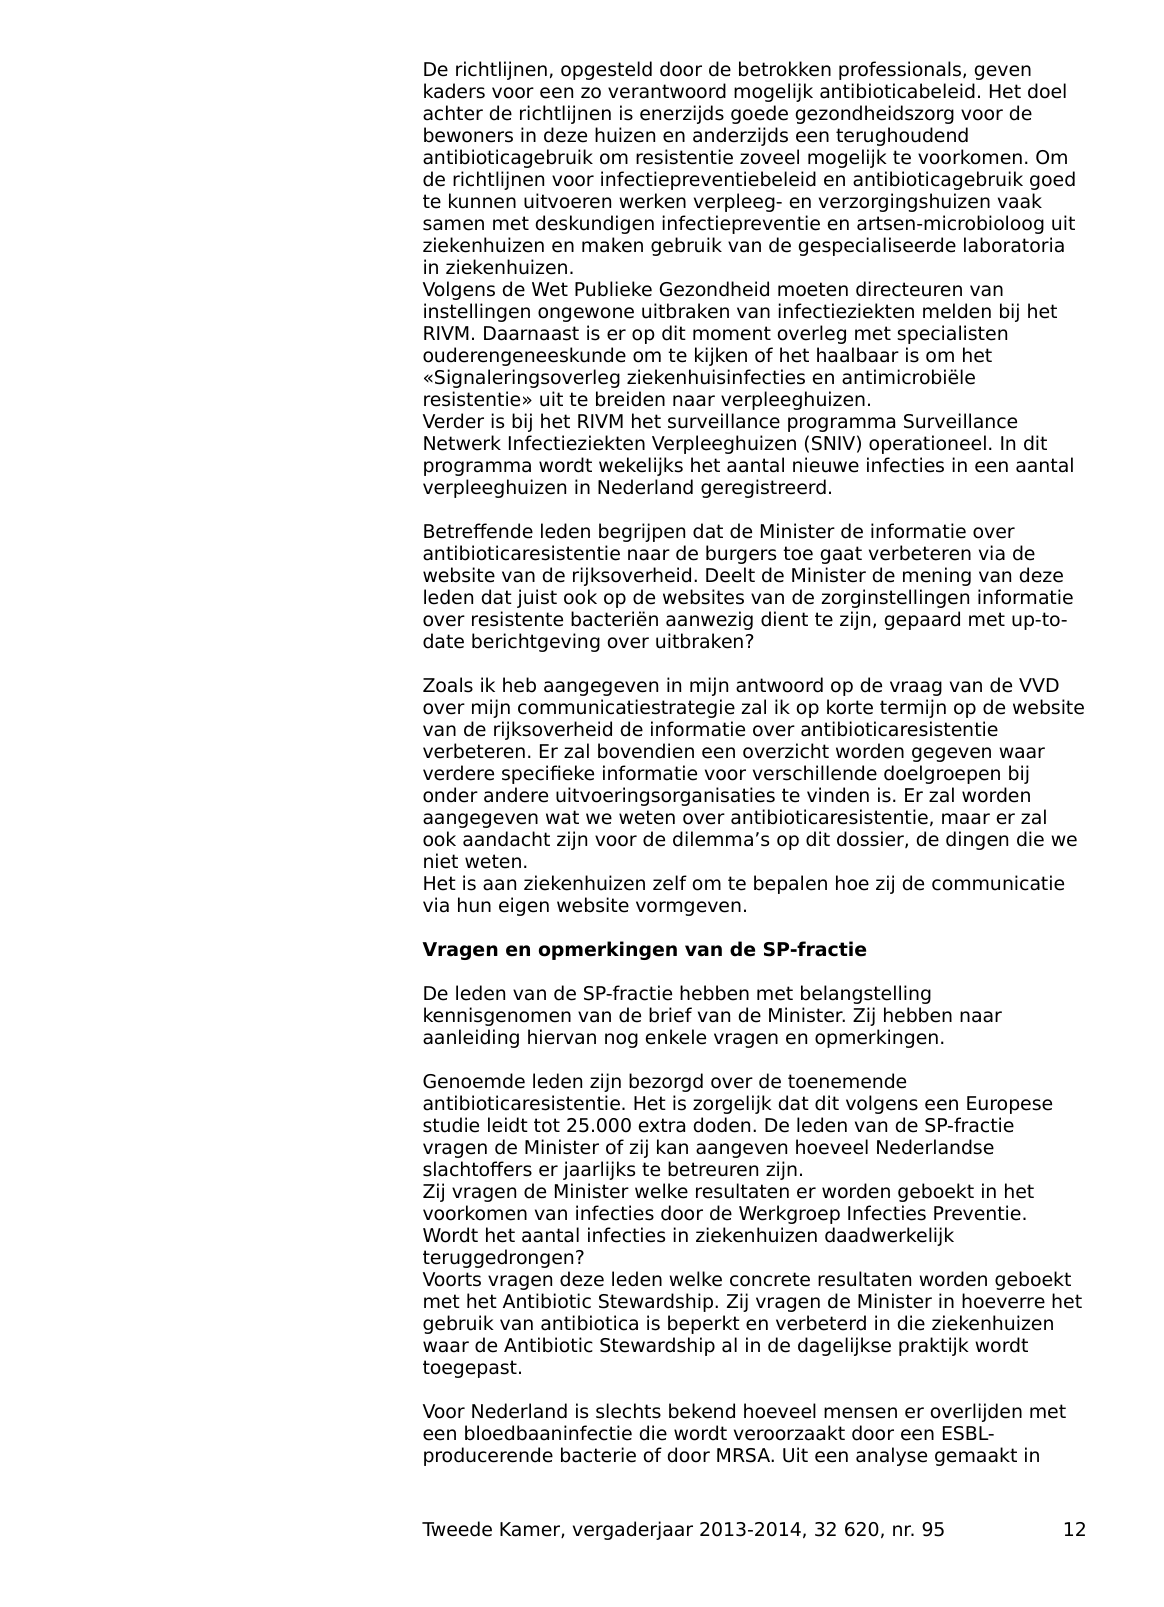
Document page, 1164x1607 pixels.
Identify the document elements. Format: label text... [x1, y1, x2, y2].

text Betreffende leden begrijpen dat de Minister de informatie over antibioticaresistentie naar de burgers toe gaat verbeteren via de website van de rijksoverheid. Deelt de Minister de mening van deze leden dat juist ook op de websites van de zorginstellingen informatie over resistente bacteriën aanwezig dient te zijn, gepaard met up-to-date berichtgeving over uitbraken? [422, 521, 1087, 653]
text De richtlijnen, opgesteld door de betrokken professionals, geven kaders voor een zo verantwoord mogelijk antibioticabeleid. Het doel achter de richtlijnen is enerzijds goede gezondheidszorg voor de bewoners in deze huizen en anderzijds een terughoudend antibioticagebruik om resistentie zoveel mogelijk te voorkomen. Om de richtlijnen voor infectiepreventiebeleid en antibioticagebruik goed te kunnen uitvoeren werken verpleeg- en verzorgingshuizen vaak samen met deskundigen infectiepreventie en artsen-microbioloog uit ziekenhuizen en maken gebruik van de gespecialiseerde laboratoria in ziekenhuizen. [422, 59, 1087, 279]
text Volgens de Wet Publieke Gezondheid moeten directeuren van instellingen ongewone uitbraken van infectieziekten melden bij het RIVM. Daarnaast is er op dit moment overleg met specialisten ouderengeneeskunde om te kijken of het haalbaar is om het «Signaleringsoverleg ziekenhuisinfecties en antimicrobiële resistentie» uit te breiden naar verpleeghuizen. [422, 279, 1087, 411]
text Verder is bij het RIVM het surveillance programma Surveillance Netwerk Infectieziekten Verpleeghuizen (SNIV) operationeel. In dit programma wordt wekelijks het aantal nieuwe infecties in een aantal verpleeghuizen in Nederland geregistreerd. [422, 411, 1087, 499]
text Het is aan ziekenhuizen zelf om te bepalen hoe zij de communicatie via hun eigen website vormgeven. [422, 873, 1087, 917]
subtitle Vragen en opmerkingen van de SP-fractie [422, 939, 1087, 961]
text De leden van de SP-fractie hebben met belangstelling kennisgenomen van de brief van de Minister. Zij hebben naar aanleiding hiervan nog enkele vragen en opmerkingen. [422, 983, 1087, 1049]
text Voorts vragen deze leden welke concrete resultaten worden geboekt met het Antibiotic Stewardship. Zij vragen de Minister in hoeverre het gebruik van antibiotica is beperkt en verbeterd in die ziekenhuizen waar de Antibiotic Stewardship al in de dagelijkse praktijk wordt toegepast. [422, 1269, 1087, 1379]
text Zoals ik heb aangegeven in mijn antwoord op de vraag van de VVD over mijn communicatiestrategie zal ik op korte termijn op de website van de rijksoverheid de informatie over antibioticaresistentie verbeteren. Er zal bovendien een overzicht worden gegeven waar verdere specifieke informatie voor verschillende doelgroepen bij onder andere uitvoeringsorganisaties te vinden is. Er zal worden aangegeven wat we weten over antibioticaresistentie, maar er zal ook aandacht zijn voor de dilemma’s op dit dossier, de dingen die we niet weten. [422, 675, 1087, 873]
text Zij vragen de Minister welke resultaten er worden geboekt in het voorkomen van infecties door de Werkgroep Infecties Preventie. Wordt het aantal infecties in ziekenhuizen daadwerkelijk teruggedrongen? [422, 1181, 1087, 1269]
text Voor Nederland is slechts bekend hoeveel mensen er overlijden met een bloedbaaninfectie die wordt veroorzaakt door een ESBL-producerende bacterie of door MRSA. Uit een analyse gemaakt in [422, 1401, 1087, 1467]
text Genoemde leden zijn bezorgd over de toenemende antibioticaresistentie. Het is zorgelijk dat dit volgens een Europese studie leidt tot 25.000 extra doden. De leden van de SP-fractie vragen de Minister of zij kan aangeven hoeveel Nederlandse slachtoffers er jaarlijks te betreuren zijn. [422, 1071, 1087, 1181]
